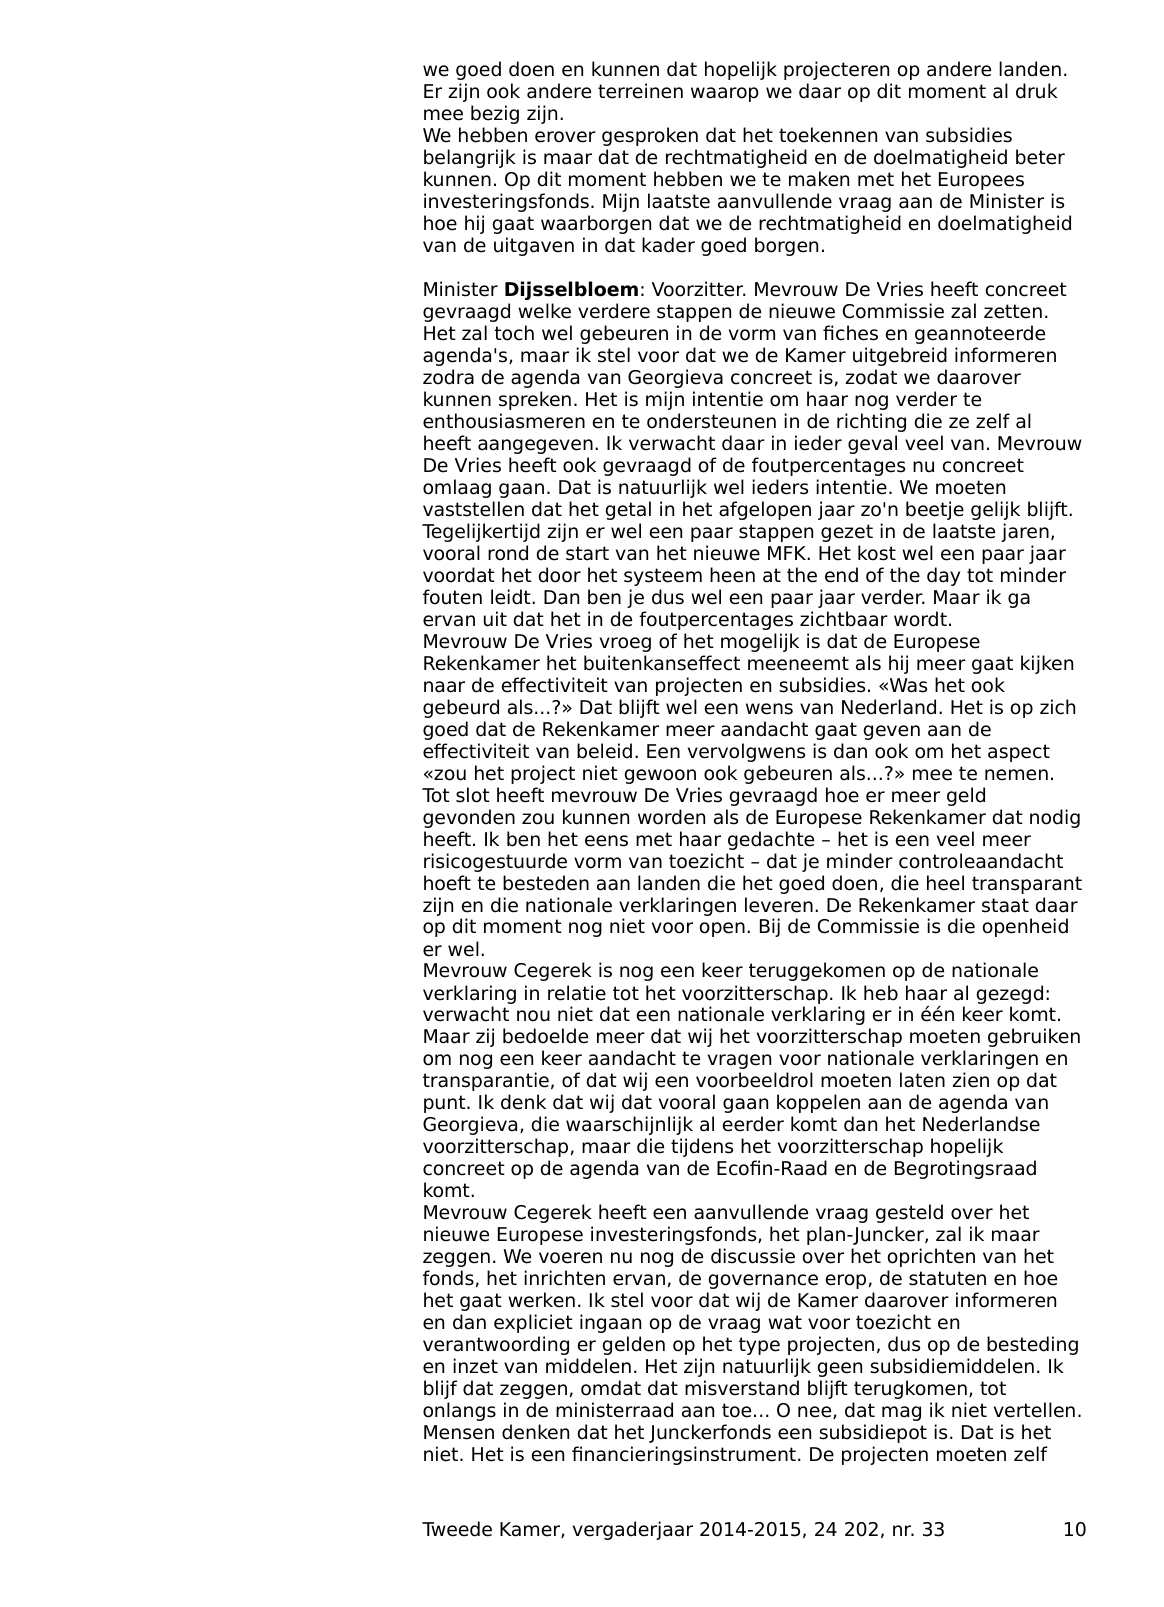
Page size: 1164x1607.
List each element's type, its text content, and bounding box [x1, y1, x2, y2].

text we goed doen en kunnen dat hopelijk projecteren op andere landen. Er zijn ook andere terreinen waarop we daar op dit moment al druk mee bezig zijn. [422, 59, 1087, 125]
text Tot slot heeft mevrouw De Vries gevraagd hoe er meer geld gevonden zou kunnen worden als de Europese Rekenkamer dat nodig heeft. Ik ben het eens met haar gedachte – het is een veel meer risicogestuurde vorm van toezicht – dat je minder controleaandacht hoeft te besteden aan landen die het goed doen, die heel transparant zijn en die nationale verklaringen leveren. De Rekenkamer staat daar op dit moment nog niet voor open. Bij de Commissie is die openheid er wel. [422, 784, 1087, 960]
text Minister Dijsselbloem: Voorzitter. Mevrouw De Vries heeft concreet gevraagd welke verdere stappen de nieuwe Commissie zal zetten. Het zal toch wel gebeuren in de vorm van fiches en geannoteerde agenda's, maar ik stel voor dat we de Kamer uitgebreid informeren zodra de agenda van Georgieva concreet is, zodat we daarover kunnen spreken. Het is mijn intentie om haar nog verder te enthousiasmeren en te ondersteunen in de richting die ze zelf al heeft aangegeven. Ik verwacht daar in ieder geval veel van. Mevrouw De Vries heeft ook gevraagd of de foutpercentages nu concreet omlaag gaan. Dat is natuurlijk wel ieders intentie. We moeten vaststellen dat het getal in het afgelopen jaar zo'n beetje gelijk blijft. Tegelijkertijd zijn er wel een paar stappen gezet in de laatste jaren, vooral rond de start van het nieuwe MFK. Het kost wel een paar jaar voordat het door het systeem heen at the end of the day tot minder fouten leidt. Dan ben je dus wel een paar jaar verder. Maar ik ga ervan uit dat het in de foutpercentages zichtbaar wordt. [422, 279, 1087, 631]
text Mevrouw Cegerek heeft een aanvullende vraag gesteld over het nieuwe Europese investeringsfonds, het plan-Juncker, zal ik maar zeggen. We voeren nu nog de discussie over het oprichten van het fonds, het inrichten ervan, de governance erop, de statuten en hoe het gaat werken. Ik stel voor dat wij de Kamer daarover informeren en dan expliciet ingaan op de vraag wat voor toezicht en verantwoording er gelden op het type projecten, dus op de besteding en inzet van middelen. Het zijn natuurlijk geen subsidiemiddelen. Ik blijf dat zeggen, omdat dat misverstand blijft terugkomen, tot onlangs in de ministerraad aan toe... O nee, dat mag ik niet vertellen. Mensen denken dat het Junckerfonds een subsidiepot is. Dat is het niet. Het is een financieringsinstrument. De projecten moeten zelf [422, 1202, 1087, 1466]
text Mevrouw Cegerek is nog een keer teruggekomen op de nationale verklaring in relatie tot het voorzitterschap. Ik heb haar al gezegd: verwacht nou niet dat een nationale verklaring er in één keer komt. Maar zij bedoelde meer dat wij het voorzitterschap moeten gebruiken om nog een keer aandacht te vragen voor nationale verklaringen en transparantie, of dat wij een voorbeeldrol moeten laten zien op dat punt. Ik denk dat wij dat vooral gaan koppelen aan de agenda van Georgieva, die waarschijnlijk al eerder komt dan het Nederlandse voorzitterschap, maar die tijdens het voorzitterschap hopelijk concreet op de agenda van de Ecofin-Raad en de Begrotingsraad komt. [422, 960, 1087, 1202]
text Mevrouw De Vries vroeg of het mogelijk is dat de Europese Rekenkamer het buitenkanseffect meeneemt als hij meer gaat kijken naar de effectiviteit van projecten en subsidies. «Was het ook gebeurd als...?» Dat blijft wel een wens van Nederland. Het is op zich goed dat de Rekenkamer meer aandacht gaat geven aan de effectiviteit van beleid. Een vervolgwens is dan ook om het aspect «zou het project niet gewoon ook gebeuren als...?» mee te nemen. [422, 631, 1087, 784]
text We hebben erover gesproken dat het toekennen van subsidies belangrijk is maar dat de rechtmatigheid en de doelmatigheid beter kunnen. Op dit moment hebben we te maken met het Europees investeringsfonds. Mijn laatste aanvullende vraag aan de Minister is hoe hij gaat waarborgen dat we de rechtmatigheid en doelmatigheid van de uitgaven in dat kader goed borgen. [422, 125, 1087, 257]
